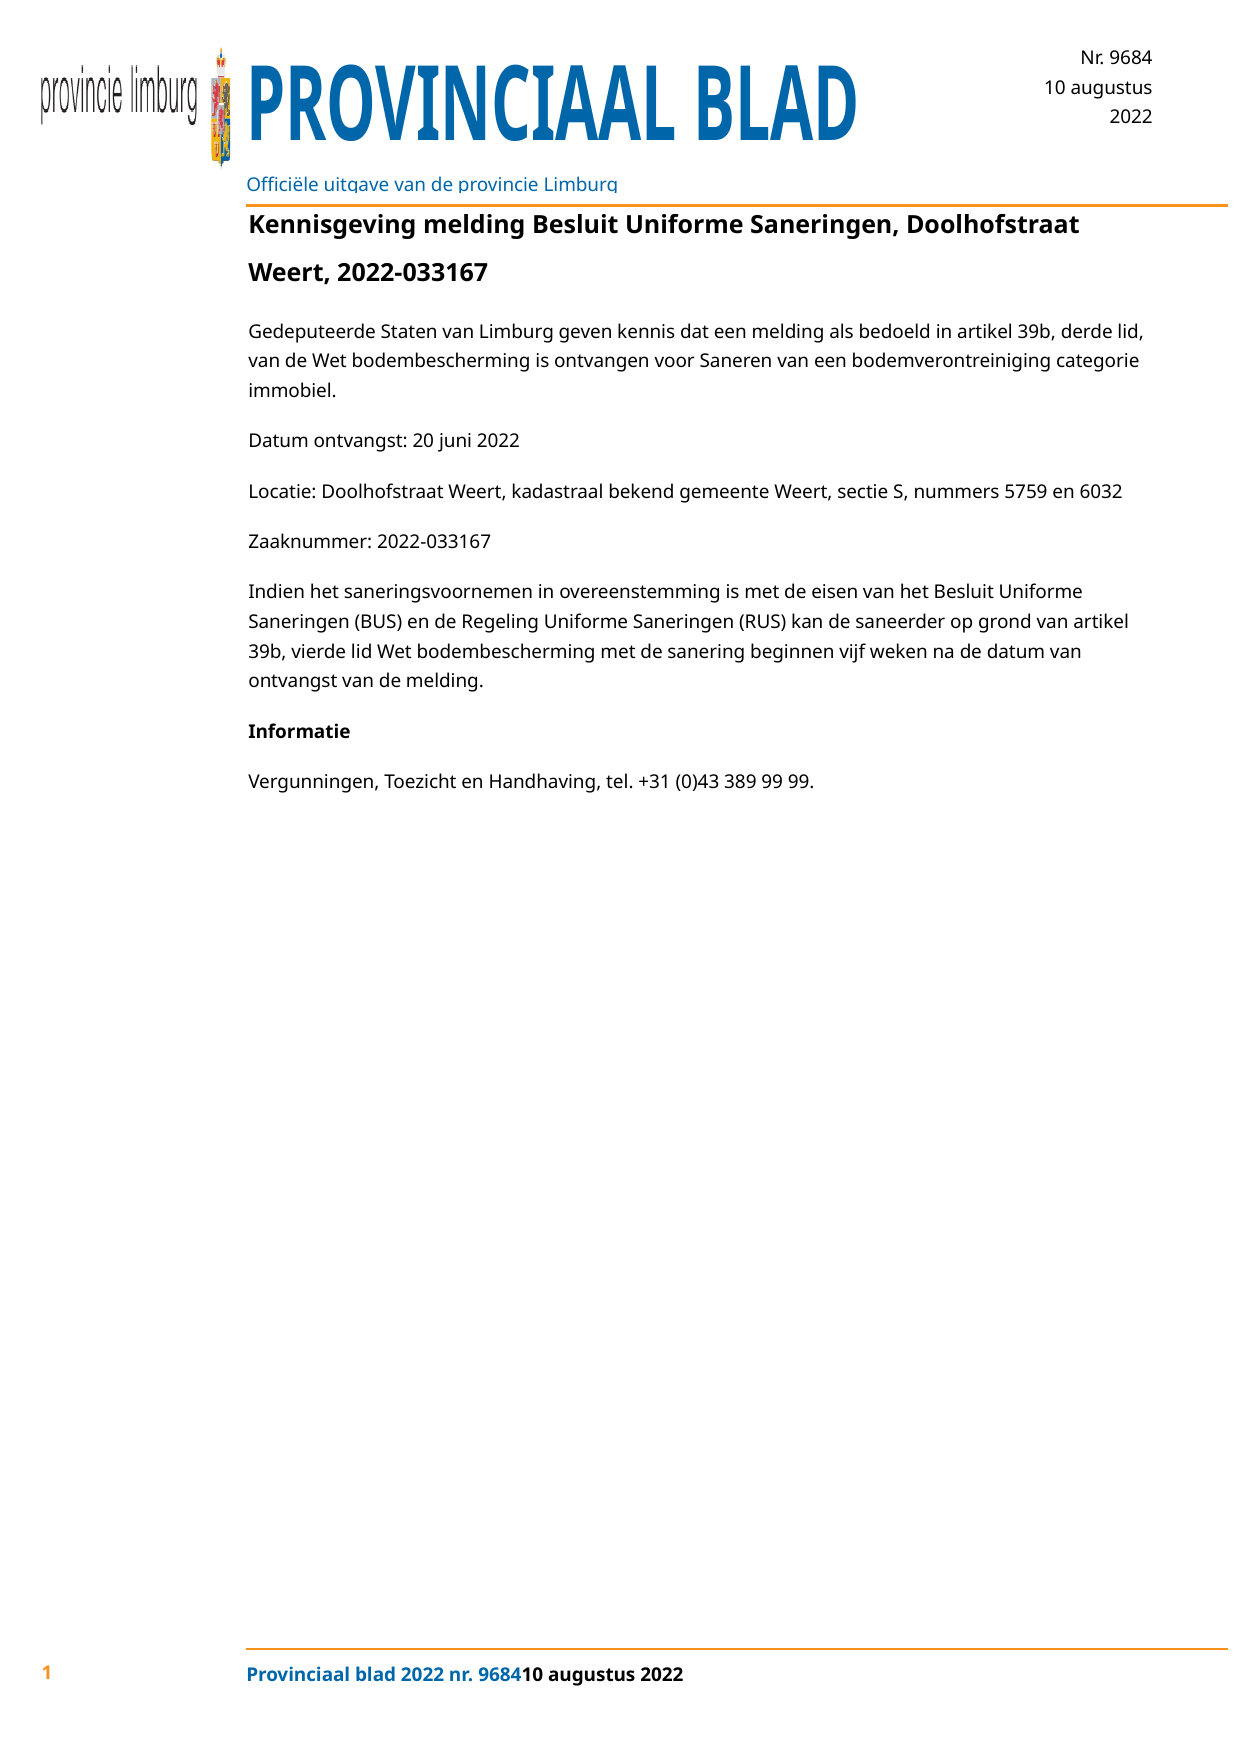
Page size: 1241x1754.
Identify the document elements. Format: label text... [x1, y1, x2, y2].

picture [41, 47, 231, 172]
text Gedeputeerde Staten van Limburg geven kennis dat een melding als bedoeld in artikel 39b, derde lid, van de Wet bodembescherming is ontvangen voor Saneren van een bodemverontreiniging categorie immobiel. [248, 318, 1152, 403]
text Zaaknummer: 2022-033167 [248, 528, 1152, 554]
text Informatie [248, 718, 1152, 744]
text Datum ontvangst: 20 juni 2022 [248, 427, 1152, 453]
text Vergunningen, Toezicht en Handhaving, tel. +31 (0)43 389 99 99. [248, 768, 1152, 794]
text Locatie: Doolhofstraat Weert, kadastraal bekend gemeente Weert, sectie S, nummers 5759 en 6032 [248, 478, 1152, 504]
text Kennisgeving melding Besluit Uniforme Saneringen, Doolhofstraat Weert, 2022-033167 [248, 207, 1152, 288]
text Indien het saneringsvoornemen in overeenstemming is met de eisen van het Besluit Uniforme Saneringen (BUS) en de Regeling Uniforme Saneringen (RUS) kan de saneerder op grond van artikel 39b, vierde lid Wet bodembescherming met de sanering beginnen vijf weken na de datum van ontvangst van de melding. [248, 579, 1152, 693]
